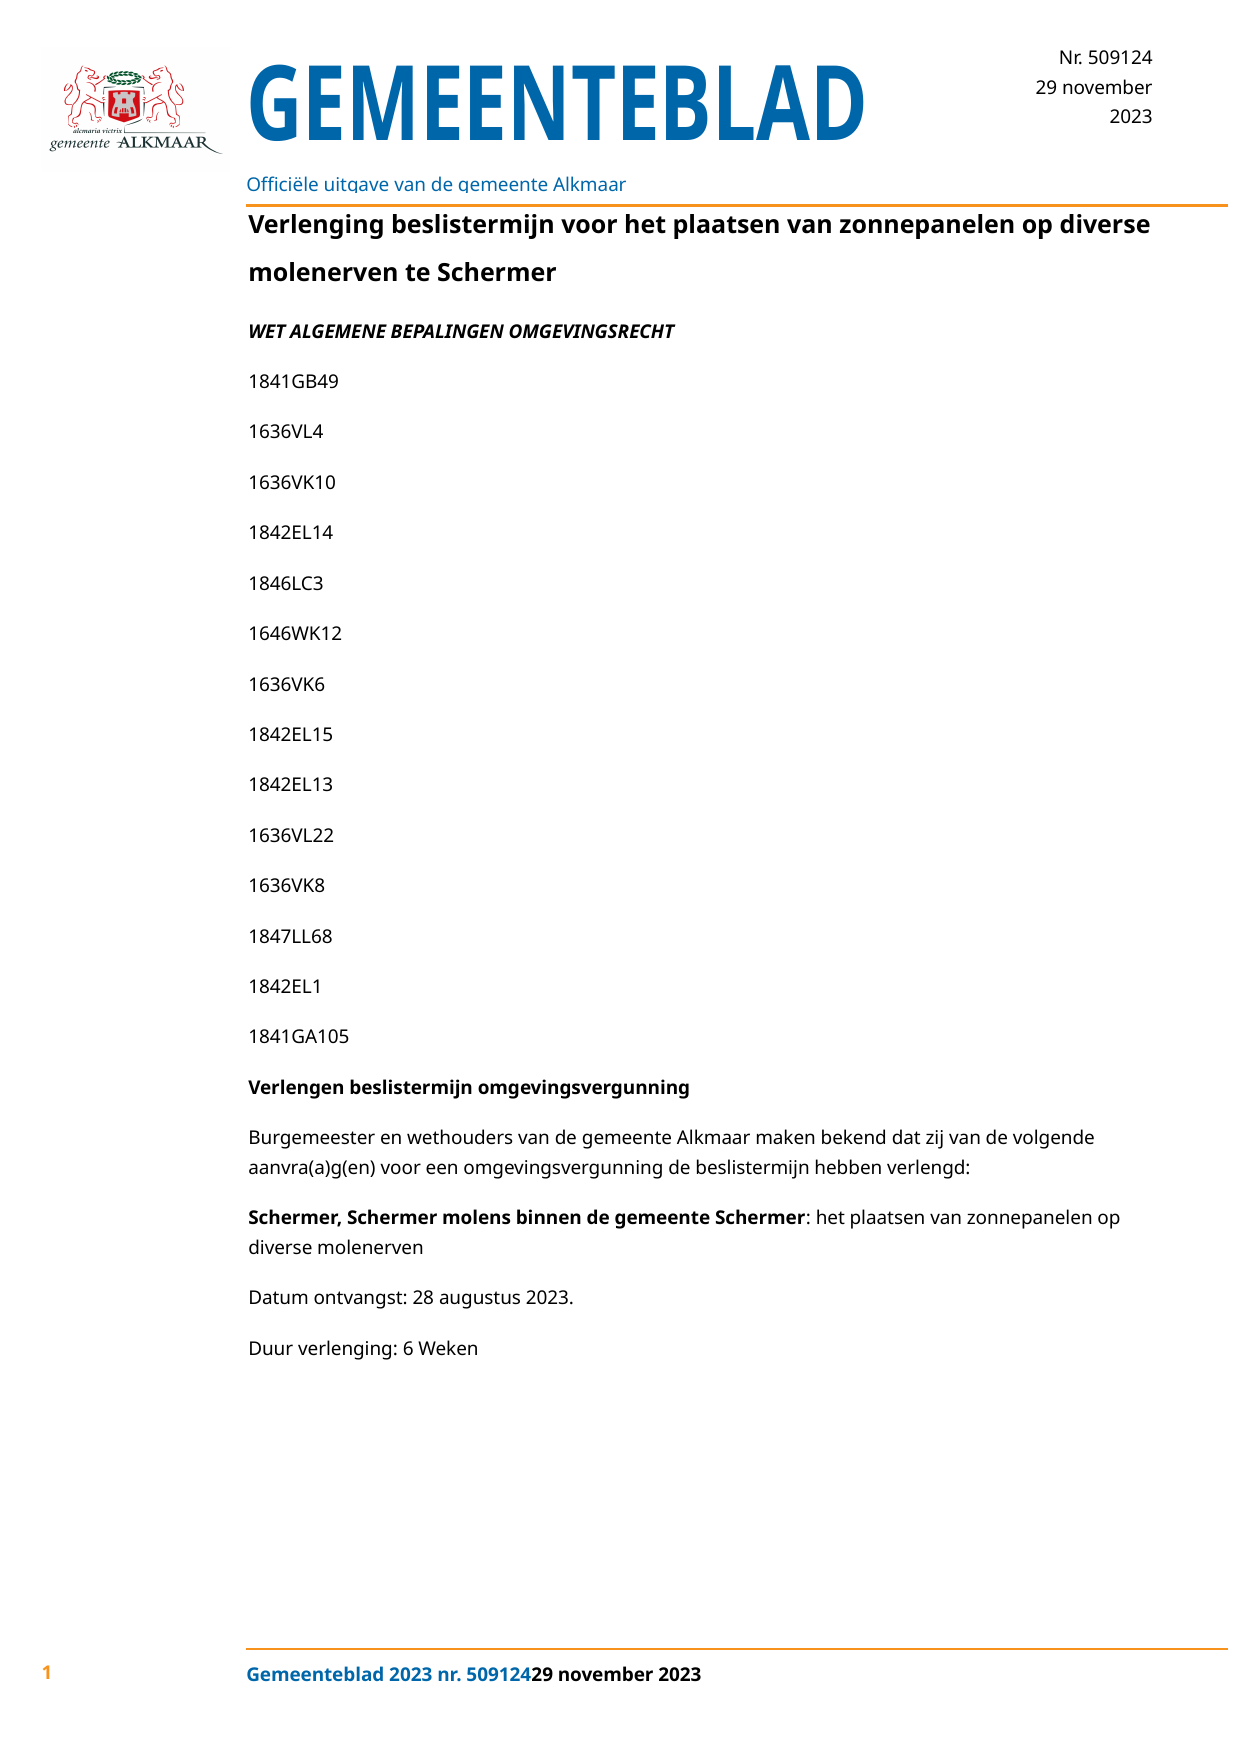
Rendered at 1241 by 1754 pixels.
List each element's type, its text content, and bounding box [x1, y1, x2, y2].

text WET ALGEMENE BEPALINGEN OMGEVINGSRECHT [248, 318, 1152, 344]
text Schermer, Schermer molens binnen de gemeente Schermer: het plaatsen van zonnepanelen op diverse molenerven [248, 1204, 1152, 1260]
text 1841GA105 [248, 1024, 1152, 1049]
text 1636VK8 [248, 872, 1152, 898]
text Verlengen beslistermijn omgevingsvergunning [248, 1074, 1152, 1100]
text Duur verlenging: 6 Weken [248, 1335, 1152, 1361]
text Datum ontvangst: 28 augustus 2023. [248, 1284, 1152, 1310]
text 1842EL13 [248, 772, 1152, 797]
text 1842EL15 [248, 721, 1152, 747]
text 1841GB49 [248, 368, 1152, 394]
text 1646WK12 [248, 620, 1152, 646]
text 1636VL22 [248, 822, 1152, 848]
text Burgemeester en wethouders van de gemeente Alkmaar maken bekend dat zij van de volgende aanvra(a)g(en) voor een omgevingsvergunning de beslistermijn hebben verlengd: [248, 1124, 1152, 1180]
text 1636VK6 [248, 671, 1152, 697]
text 1846LC3 [248, 570, 1152, 596]
picture [41, 47, 231, 172]
text 1842EL1 [248, 973, 1152, 999]
text 1636VL4 [248, 419, 1152, 444]
text 1847LL68 [248, 923, 1152, 949]
text 1636VK10 [248, 469, 1152, 495]
text Verlenging beslistermijn voor het plaatsen van zonnepanelen op diverse molenerven te Schermer [248, 207, 1152, 288]
text 1842EL14 [248, 519, 1152, 545]
